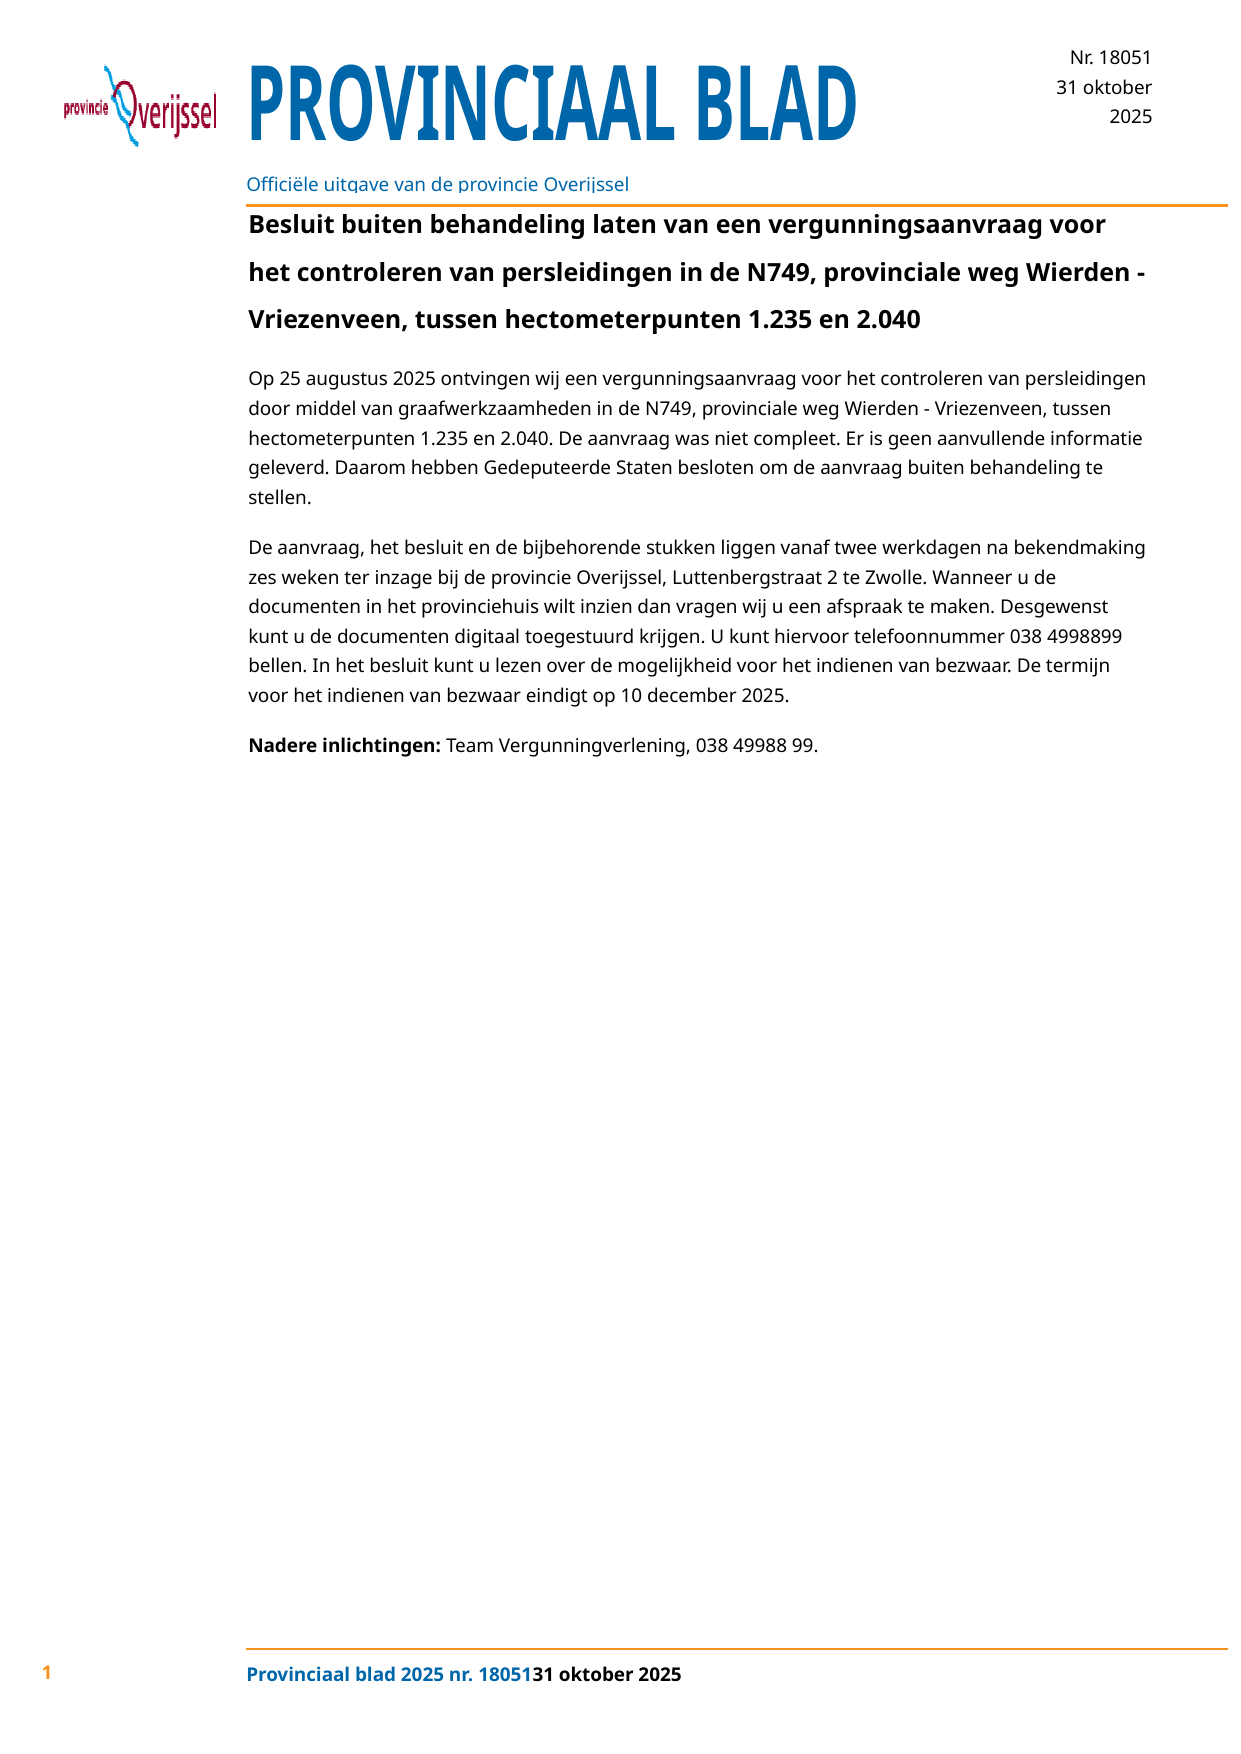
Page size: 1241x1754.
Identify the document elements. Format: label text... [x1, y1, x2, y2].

text Nadere inlichtingen: Team Vergunningverlening, 038 49988 99. [248, 733, 1152, 758]
text Op 25 augustus 2025 ontvingen wij een vergunningsaanvraag voor het controleren van persleidingen door middel van graafwerkzaamheden in de N749, provinciale weg Wierden - Vriezenveen, tussen hectometerpunten 1.235 en 2.040. De aanvraag was niet compleet. Er is geen aanvullende informatie geleverd. Daarom hebben Gedeputeerde Staten besloten om de aanvraag buiten behandeling te stellen. [248, 366, 1152, 509]
text Besluit buiten behandeling laten van een vergunningsaanvraag voor het controleren van persleidingen in de N749, provinciale weg Wierden - Vriezenveen, tussen hectometerpunten 1.235 en 2.040 [248, 207, 1152, 336]
picture [41, 47, 231, 172]
text De aanvraag, het besluit en de bijbehorende stukken liggen vanaf twee werkdagen na bekendmaking zes weken ter inzage bij de provincie Overijssel, Luttenbergstraat 2 te Zwolle. Wanneer u de documenten in het provinciehuis wilt inzien dan vragen wij u een afspraak te maken. Desgewenst kunt u de documenten digitaal toegestuurd krijgen. U kunt hiervoor telefoonnummer 038 4998899 bellen. In het besluit kunt u lezen over de mogelijkheid voor het indienen van bezwaar. De termijn voor het indienen van bezwaar eindigt op 10 december 2025. [248, 534, 1152, 708]
